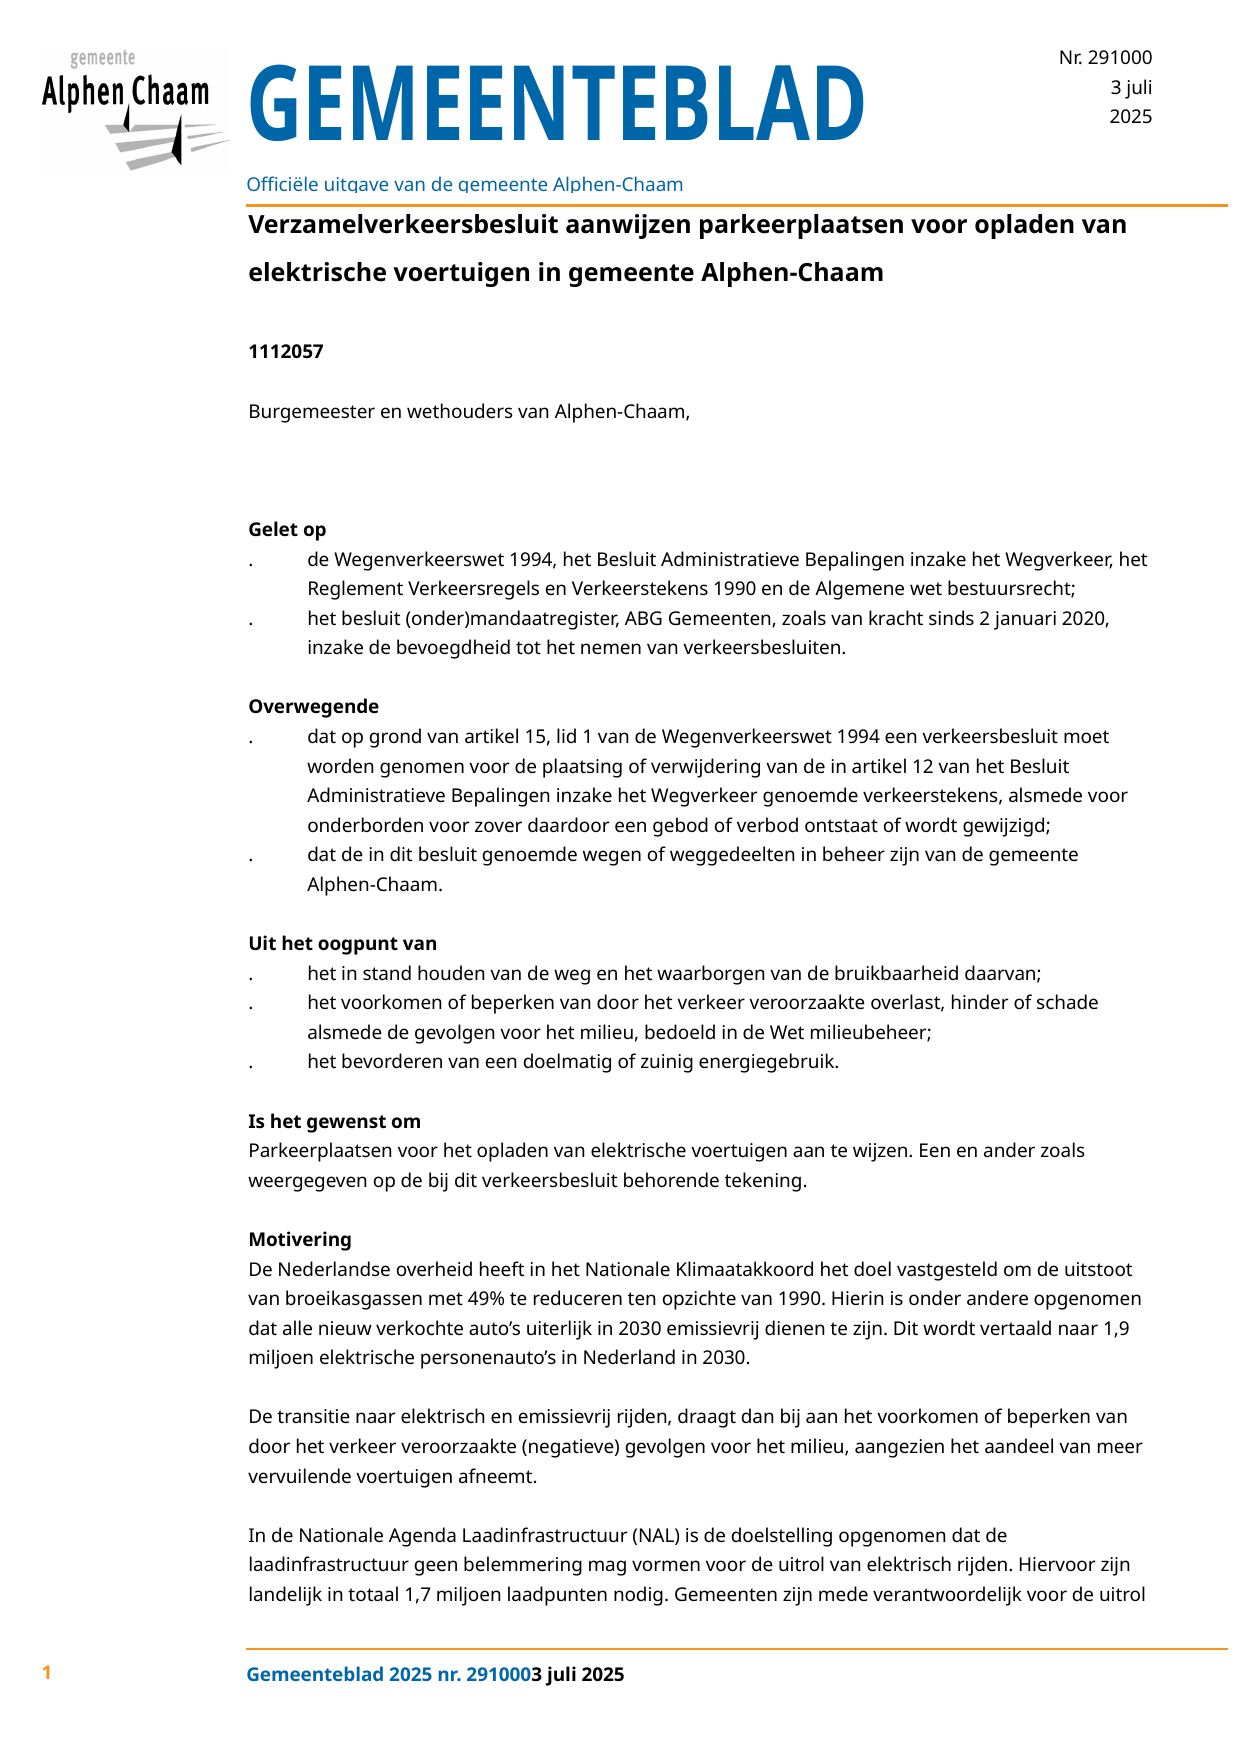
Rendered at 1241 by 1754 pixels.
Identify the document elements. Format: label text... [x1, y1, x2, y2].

picture [41, 47, 231, 172]
text Uit het oogpunt van [248, 930, 1152, 956]
text De Nederlandse overheid heeft in het Nationale Klimaatakkoord het doel vastgesteld om de uitstoot van broeikasgassen met 49% te reduceren ten opzichte van 1990. Hierin is onder andere opgenomen dat alle nieuw verkochte auto’s uiterlijk in 2030 emissievrij dienen te zijn. Dit wordt vertaald naar 1,9 miljoen elektrische personenauto’s in Nederland in 2030. [248, 1256, 1152, 1370]
list het bevorderen van een doelmatig of zuinig energiegebruik. [248, 1049, 1152, 1074]
text Overwegende [248, 694, 1152, 719]
list het voorkomen of beperken van door het verkeer veroorzaakte overlast, hinder of schade alsmede de gevolgen voor het milieu, bedoeld in de Wet milieubeheer; [248, 989, 1152, 1045]
text Is het gewenst om [248, 1108, 1152, 1133]
list dat op grond van artikel 15, lid 1 van de Wegenverkeerswet 1994 een verkeersbesluit moet worden genomen voor de plaatsing of verwijdering van de in artikel 12 van het Besluit Administratieve Bepalingen inzake het Wegverkeer genoemde verkeerstekens, alsmede voor onderborden voor zover daardoor een gebod of verbod ontstaat of wordt gewijzigd; [248, 723, 1152, 838]
text De transitie naar elektrisch en emissievrij rijden, draagt dan bij aan het voorkomen of beperken van door het verkeer veroorzaakte (negatieve) gevolgen voor het milieu, aangezien het aandeel van meer vervuilende voertuigen afneemt. [248, 1404, 1152, 1488]
text Burgemeester en wethouders van Alphen-Chaam, [248, 398, 1152, 423]
list het in stand houden van de weg en het waarborgen van de bruikbaarheid daarvan; [248, 960, 1152, 986]
text Motivering [248, 1226, 1152, 1252]
text 1112057 [248, 339, 1152, 364]
text Gelet op [248, 516, 1152, 542]
list de Wegenverkeerswet 1994, het Besluit Administratieve Bepalingen inzake het Wegverkeer, het Reglement Verkeersregels en Verkeerstekens 1990 en de Algemene wet bestuursrecht; [248, 546, 1152, 601]
text Verzamelverkeersbesluit aanwijzen parkeerplaatsen voor opladen van elektrische voertuigen in gemeente Alphen-Chaam [248, 207, 1152, 288]
list dat de in dit besluit genoemde wegen of weggedeelten in beheer zijn van de gemeente Alphen-Chaam. [248, 842, 1152, 897]
text In de Nationale Agenda Laadinfrastructuur (NAL) is de doelstelling opgenomen dat de laadinfrastructuur geen belemmering mag vormen voor de uitrol van elektrisch rijden. Hiervoor zijn landelijk in totaal 1,7 miljoen laadpunten nodig. Gemeenten zijn mede verantwoordelijk voor de uitrol [248, 1522, 1152, 1607]
text Parkeerplaatsen voor het opladen van elektrische voertuigen aan te wijzen. Een en ander zoals weergegeven op de bij dit verkeersbesluit behorende tekening. [248, 1137, 1152, 1193]
list het besluit (onder)mandaatregister, ABG Gemeenten, zoals van kracht sinds 2 januari 2020, inzake de bevoegdheid tot het nemen van verkeersbesluiten. [248, 605, 1152, 660]
